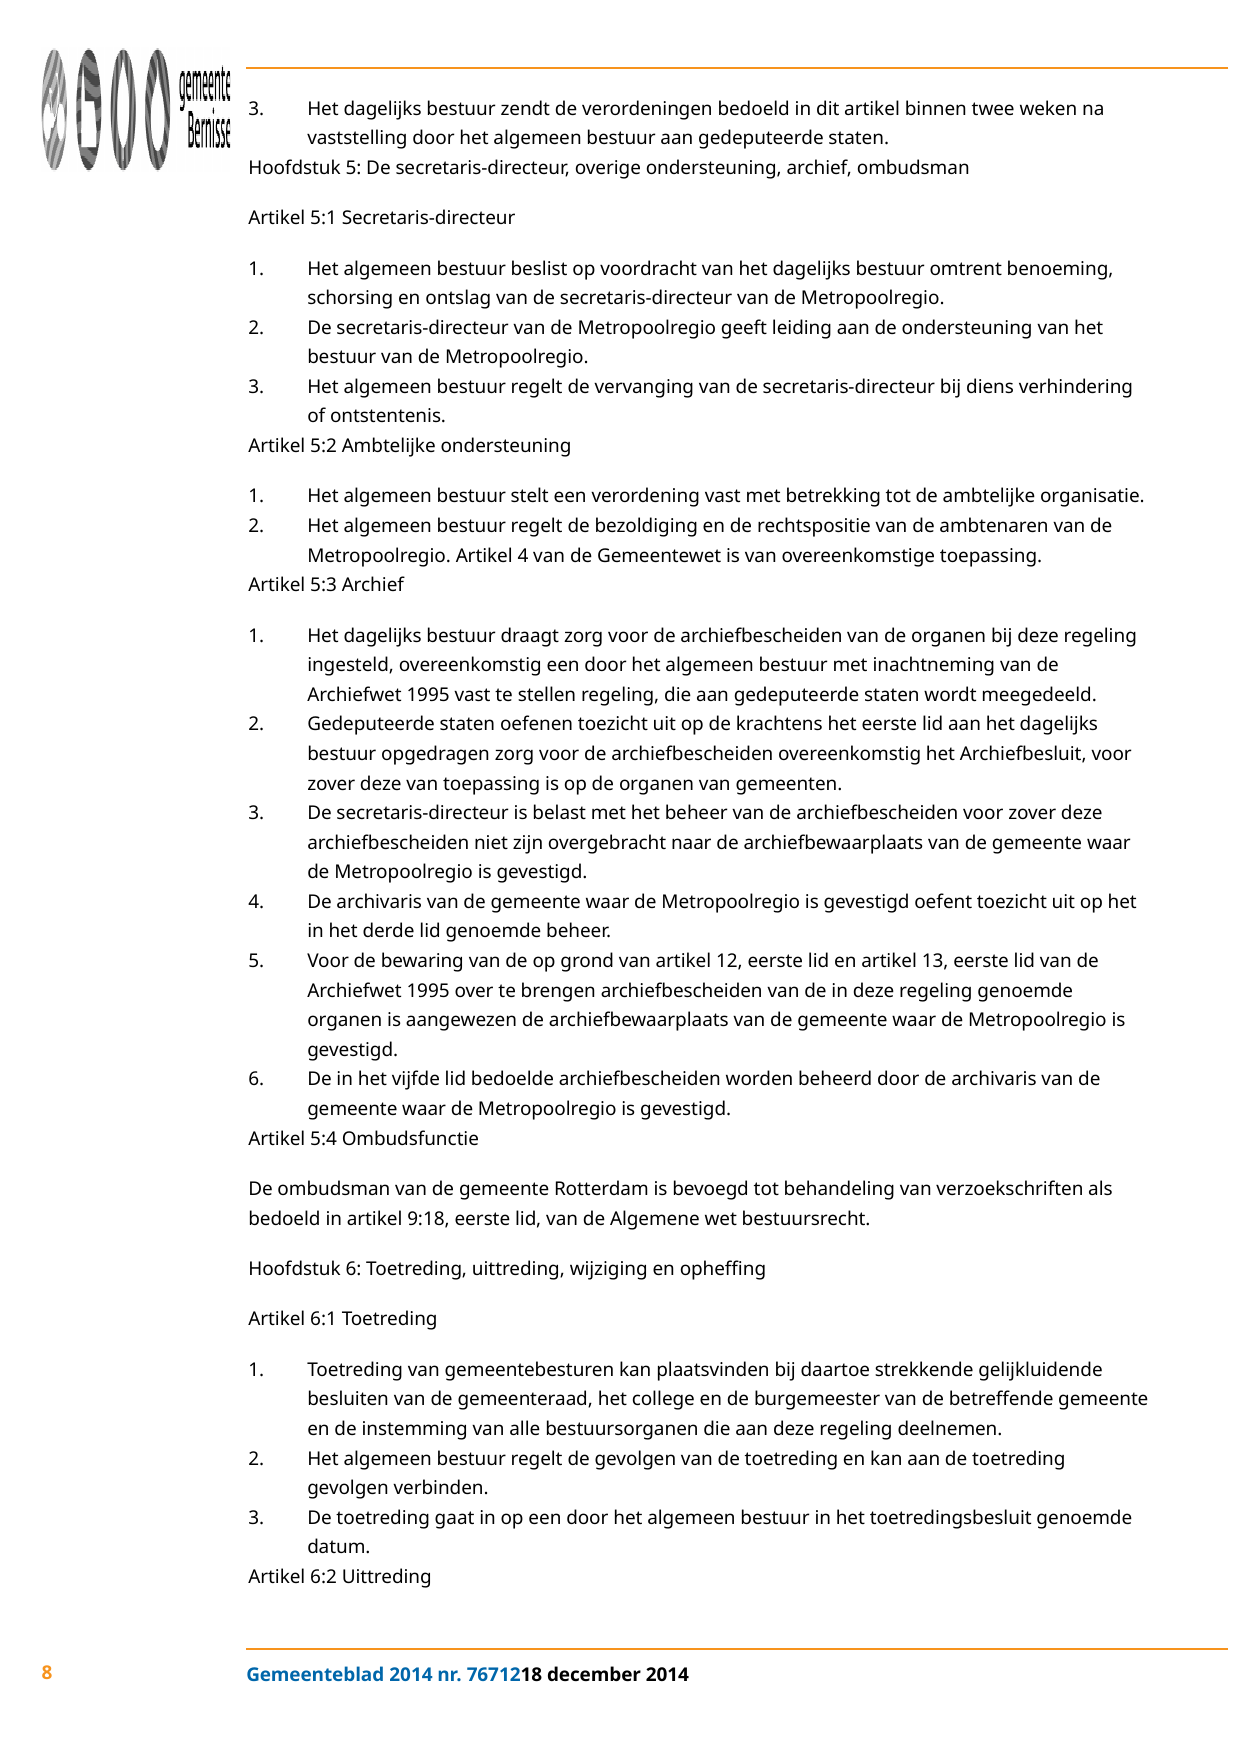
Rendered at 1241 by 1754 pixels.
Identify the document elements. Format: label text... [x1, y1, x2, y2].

list De secretaris-directeur van de Metropoolregio geeft leiding aan de ondersteuning van het bestuur van de Metropoolregio. [248, 314, 1152, 369]
list De archivaris van de gemeente waar de Metropoolregio is gevestigd oefent toezicht uit op het in het derde lid genoemde beheer. [248, 888, 1152, 943]
list Het algemeen bestuur beslist op voordracht van het dagelijks bestuur omtrent benoeming, schorsing en ontslag van de secretaris-directeur van de Metropoolregio. [248, 255, 1152, 310]
list Het algemeen bestuur stelt een verordening vast met betrekking tot de ambtelijke organisatie. [248, 483, 1152, 508]
list Het algemeen bestuur regelt de bezoldiging en de rechtspositie van de ambtenaren van de Metropoolregio. Artikel 4 van de Gemeentewet is van overeenkomstige toepassing. [248, 512, 1152, 568]
list Het algemeen bestuur regelt de gevolgen van de toetreding en kan aan de toetreding gevolgen verbinden. [248, 1445, 1152, 1500]
text Artikel 5:1 Secretaris-directeur [248, 204, 1152, 230]
text Hoofdstuk 6: Toetreding, uittreding, wijziging en opheffing [248, 1255, 1152, 1281]
list Toetreding van gemeentebesturen kan plaatsvinden bij daartoe strekkende gelijkluidende besluiten van de gemeenteraad, het college en de burgemeester van de betreffende gemeente en de instemming van alle bestuursorganen die aan deze regeling deelnemen. [248, 1356, 1152, 1441]
text Artikel 6:1 Toetreding [248, 1306, 1152, 1331]
list Het dagelijks bestuur zendt de verordeningen bedoeld in dit artikel binnen twee weken na vaststelling door het algemeen bestuur aan gedeputeerde staten. [248, 95, 1152, 150]
list Het dagelijks bestuur draagt zorg voor de archiefbescheiden van de organen bij deze regeling ingesteld, overeenkomstig een door het algemeen bestuur met inachtneming van de Archiefwet 1995 vast te stellen regeling, die aan gedeputeerde staten wordt meegedeeld. [248, 622, 1152, 707]
list Voor de bewaring van de op grond van artikel 12, eerste lid en artikel 13, eerste lid van de Archiefwet 1995 over te brengen archiefbescheiden van de in deze regeling genoemde organen is aangewezen de archiefbewaarplaats van de gemeente waar de Metropoolregio is gevestigd. [248, 947, 1152, 1062]
text Artikel 5:4 Ombudsfunctie [248, 1125, 1152, 1151]
text Artikel 5:3 Archief [248, 571, 1152, 597]
list Het algemeen bestuur regelt de vervanging van de secretaris-directeur bij diens verhindering of ontstentenis. [248, 373, 1152, 428]
text Hoofdstuk 5: De secretaris-directeur, overige ondersteuning, archief, ombudsman [248, 154, 1152, 180]
list Gedeputeerde staten oefenen toezicht uit op de krachtens het eerste lid aan het dagelijks bestuur opgedragen zorg voor de archiefbescheiden overeenkomstig het Archiefbesluit, voor zover deze van toepassing is op de organen van gemeenten. [248, 711, 1152, 796]
text Artikel 5:2 Ambtelijke ondersteuning [248, 432, 1152, 458]
list De in het vijfde lid bedoelde archiefbescheiden worden beheerd door de archivaris van de gemeente waar de Metropoolregio is gevestigd. [248, 1066, 1152, 1121]
list De secretaris-directeur is belast met het beheer van de archiefbescheiden voor zover deze archiefbescheiden niet zijn overgebracht naar de archiefbewaarplaats van de gemeente waar de Metropoolregio is gevestigd. [248, 799, 1152, 884]
list De toetreding gaat in op een door het algemeen bestuur in het toetredingsbesluit genoemde datum. [248, 1504, 1152, 1559]
text Artikel 6:2 Uittreding [248, 1563, 1152, 1589]
text De ombudsman van de gemeente Rotterdam is bevoegd tot behandeling van verzoekschriften als bedoeld in artikel 9:18, eerste lid, van de Algemene wet bestuursrecht. [248, 1175, 1152, 1231]
picture [41, 47, 231, 172]
